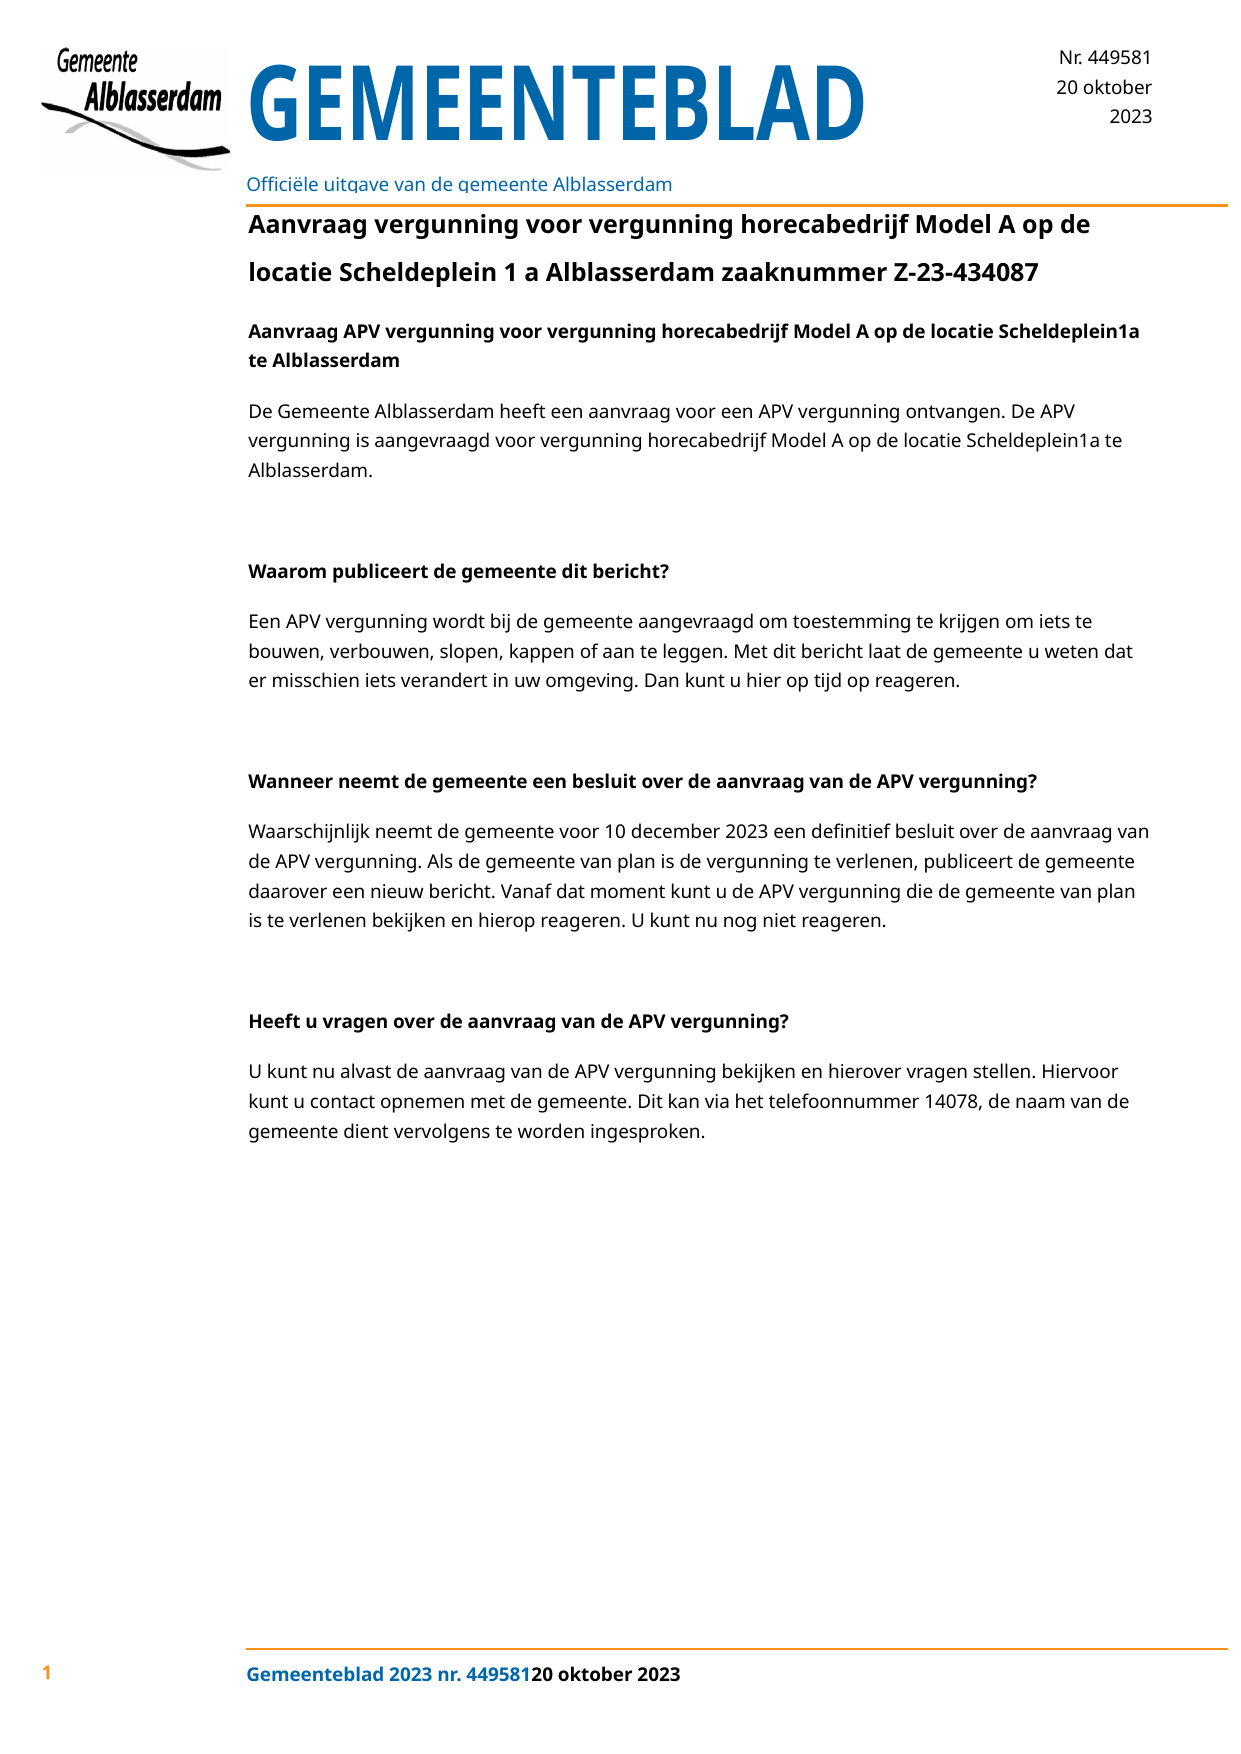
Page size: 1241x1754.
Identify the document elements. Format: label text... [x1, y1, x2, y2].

text Heeft u vragen over de aanvraag van de APV vergunning? [248, 1008, 1152, 1034]
text Wanneer neemt de gemeente een besluit over de aanvraag van de APV vergunning? [248, 768, 1152, 794]
text Waarschijnlijk neemt de gemeente voor 10 december 2023 een definitief besluit over de aanvraag van de APV vergunning. Als de gemeente van plan is de vergunning te verlenen, publiceert de gemeente daarover een nieuw bericht. Vanaf dat moment kunt u de APV vergunning die de gemeente van plan is te verlenen bekijken en hierop reageren. U kunt nu nog niet reageren. [248, 819, 1152, 933]
picture [41, 47, 231, 172]
text Aanvraag vergunning voor vergunning horecabedrijf Model A op de locatie Scheldeplein 1 a Alblasserdam zaaknummer Z-23-434087 [248, 207, 1152, 288]
text Een APV vergunning wordt bij de gemeente aangevraagd om toestemming te krijgen om iets te bouwen, verbouwen, slopen, kappen of aan te leggen. Met dit bericht laat de gemeente u weten dat er misschien iets verandert in uw omgeving. Dan kunt u hier op tijd op reageren. [248, 608, 1152, 693]
text Aanvraag APV vergunning voor vergunning horecabedrijf Model A op de locatie Scheldeplein1a te Alblasserdam [248, 318, 1152, 373]
text Waarom publiceert de gemeente dit bericht? [248, 558, 1152, 584]
text U kunt nu alvast de aanvraag van de APV vergunning bekijken en hierover vragen stellen. Hiervoor kunt u contact opnemen met de gemeente. Dit kan via het telefoonnummer 14078, de naam van de gemeente dient vervolgens te worden ingesproken. [248, 1059, 1152, 1144]
text De Gemeente Alblasserdam heeft een aanvraag voor een APV vergunning ontvangen. De APV vergunning is aangevraagd voor vergunning horecabedrijf Model A op de locatie Scheldeplein1a te Alblasserdam. [248, 398, 1152, 483]
